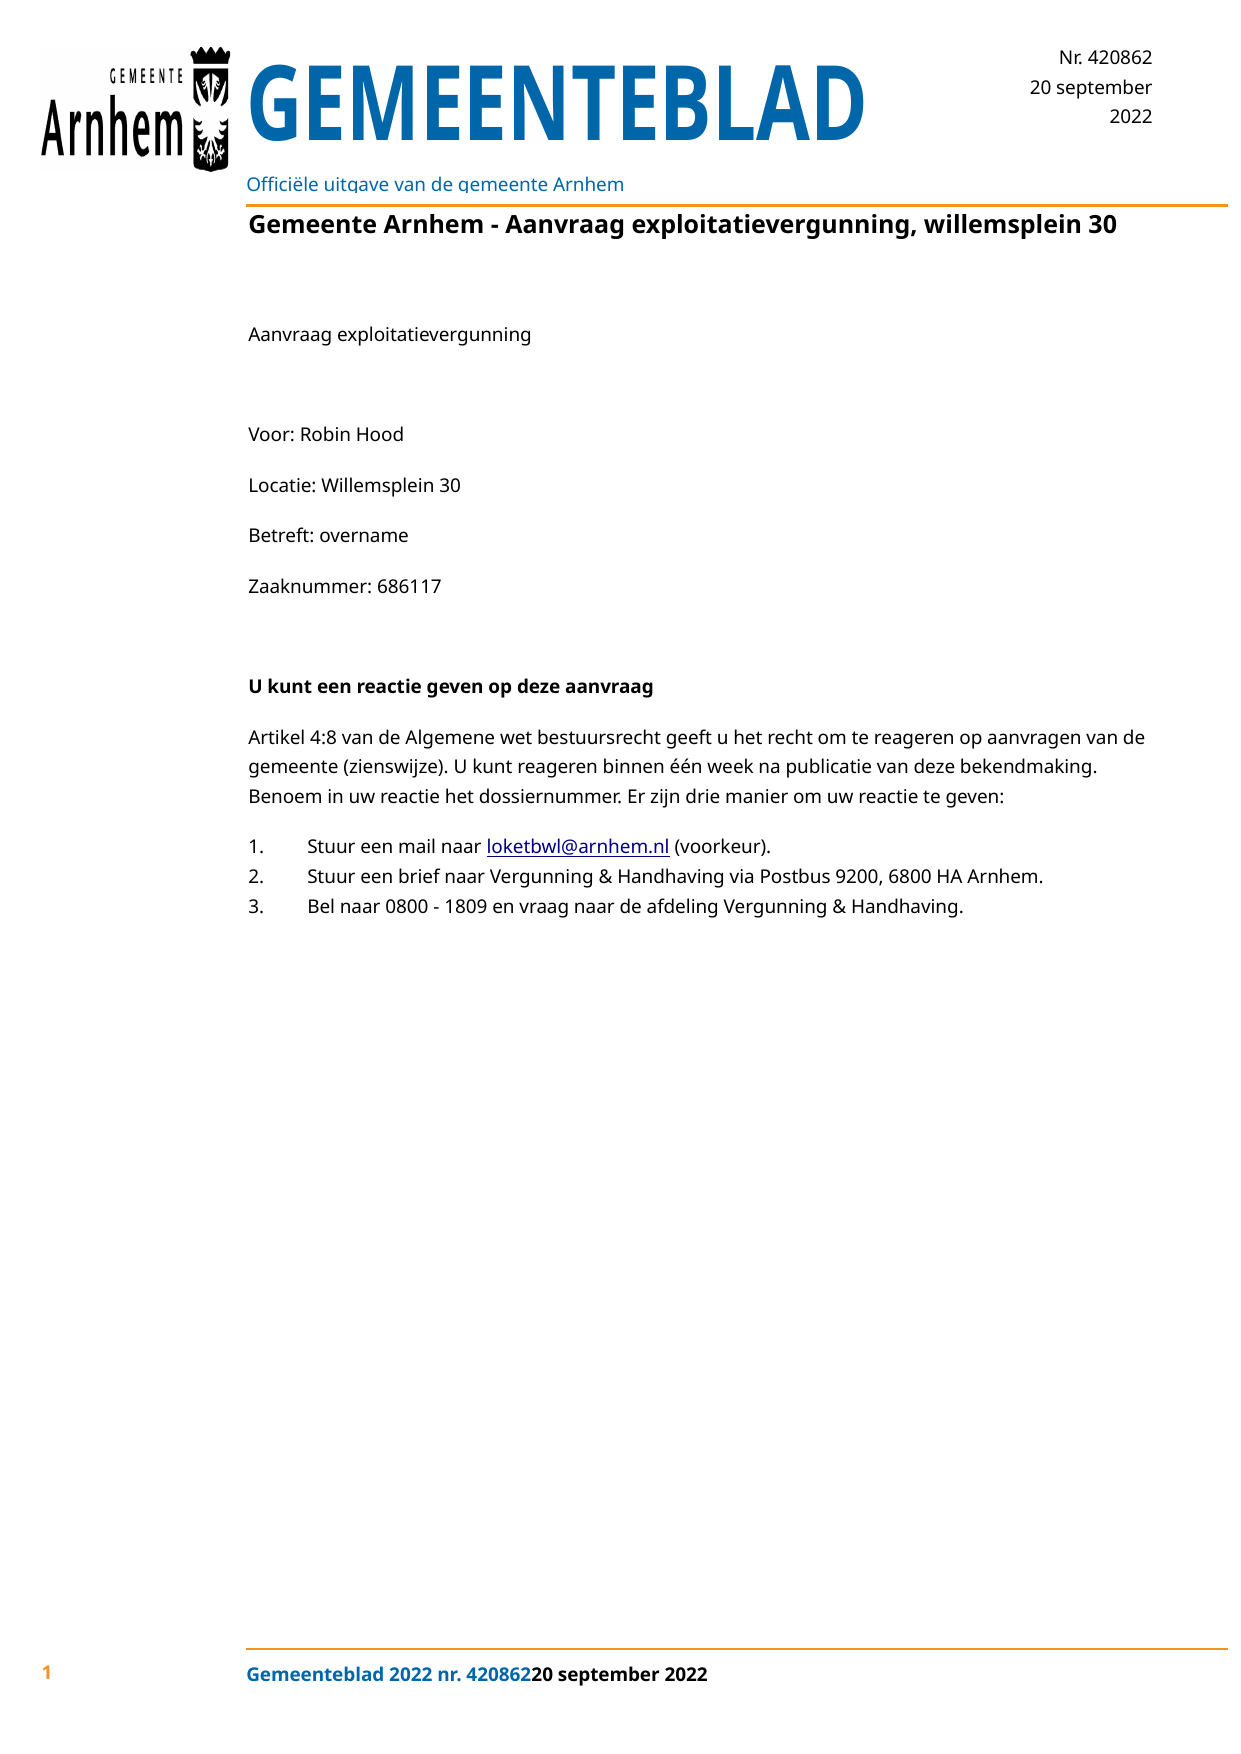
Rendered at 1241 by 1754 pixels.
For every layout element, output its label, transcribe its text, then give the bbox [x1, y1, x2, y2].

text U kunt een reactie geven op deze aanvraag [248, 674, 1152, 699]
text Aanvraag exploitatievergunning [248, 321, 1152, 346]
list Bel naar 0800 - 1809 en vraag naar de afdeling Vergunning & Handhaving. [248, 893, 1152, 918]
text Artikel 4:8 van de Algemene wet bestuursrecht geeft u het recht om te reageren op aanvragen van de gemeente (zienswijze). U kunt reageren binnen één week na publicatie van deze bekendmaking. Benoem in uw reactie het dossiernummer. Er zijn drie manier om uw reactie te geven: [248, 724, 1152, 809]
list Stuur een mail naar loketbwl@arnhem.nl (voorkeur). [248, 834, 1152, 859]
picture [41, 47, 231, 172]
text Betreft: overname [248, 522, 1152, 548]
text Zaaknummer: 686117 [248, 573, 1152, 598]
text Gemeente Arnhem - Aanvraag exploitatievergunning, willemsplein 30 [248, 207, 1152, 241]
list Stuur een brief naar Vergunning & Handhaving via Postbus 9200, 6800 HA Arnhem. [248, 863, 1152, 889]
text Voor: Robin Hood [248, 422, 1152, 447]
text Locatie: Willemsplein 30 [248, 472, 1152, 498]
